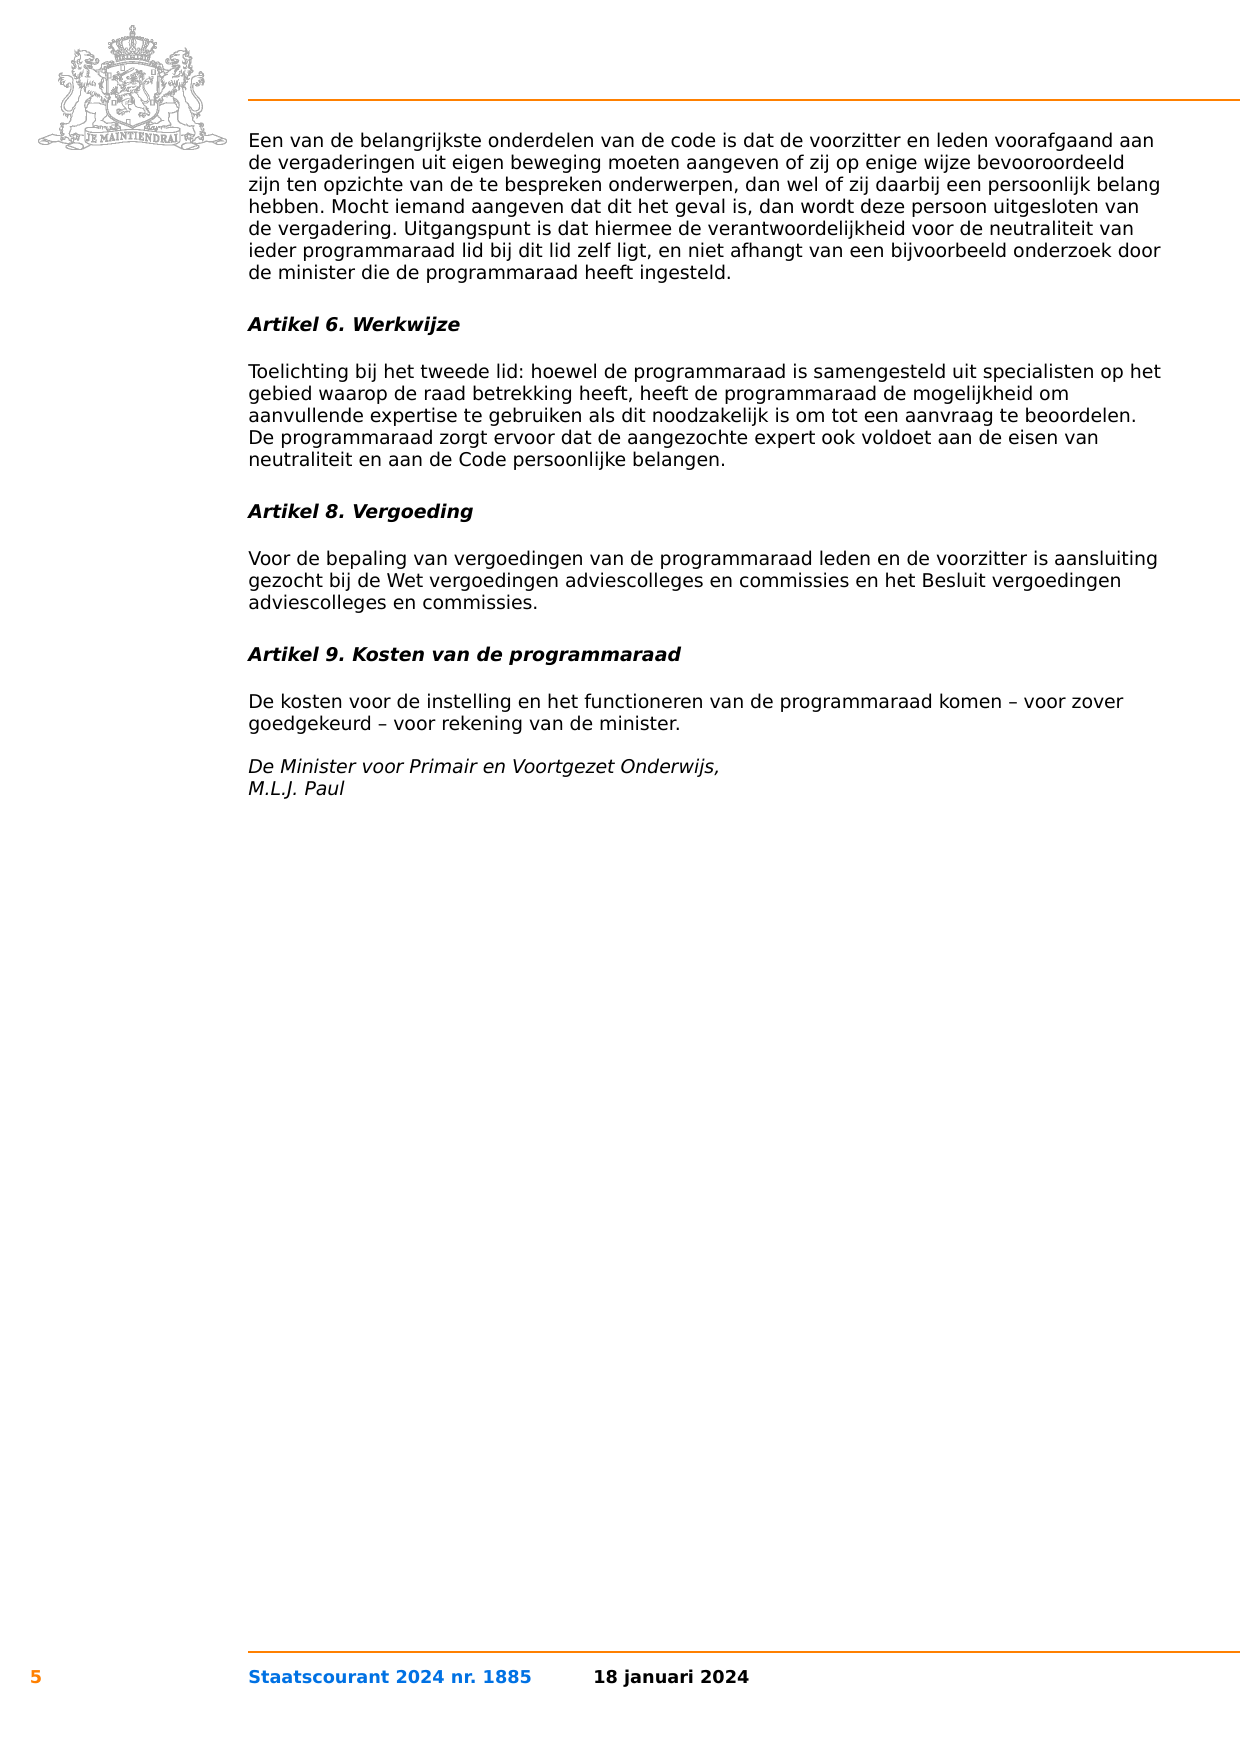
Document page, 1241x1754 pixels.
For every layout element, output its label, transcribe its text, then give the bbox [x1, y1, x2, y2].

subtitle Artikel 8. Vergoeding [248, 501, 1163, 523]
text De kosten voor de instelling en het functioneren van de programmaraad komen – voor zover goedgekeurd – voor rekening van de minister. [248, 691, 1163, 734]
text De Minister voor Primair en Voortgezet Onderwijs, M.L.J. Paul [248, 756, 1163, 800]
text Een van de belangrijkste onderdelen van de code is dat de voorzitter en leden voorafgaand aan de vergaderingen uit eigen beweging moeten aangeven of zij op enige wijze bevooroordeeld zijn ten opzichte van de te bespreken onderwerpen, dan wel of zij daarbij een persoonlijk belang hebben. Mocht iemand aangeven dat dit het geval is, dan wordt deze persoon uitgesloten van de vergadering. Uitgangspunt is dat hiermee de verantwoordelijkheid voor de neutraliteit van ieder programmaraad lid bij dit lid zelf ligt, en niet afhangt van een bijvoorbeeld onderzoek door de minister die de programmaraad heeft ingesteld. [248, 130, 1163, 284]
subtitle Artikel 6. Werkwijze [248, 314, 1163, 336]
subtitle Artikel 9. Kosten van de programmaraad [248, 643, 1163, 666]
picture [38, 25, 227, 150]
text Toelichting bij het tweede lid: hoewel de programmaraad is samengesteld uit specialisten op het gebied waarop de raad betrekking heeft, heeft de programmaraad de mogelijkheid om aanvullende expertise te gebruiken als dit noodzakelijk is om tot een aanvraag te beoordelen. De programmaraad zorgt ervoor dat de aangezochte expert ook voldoet aan de eisen van neutraliteit en aan de Code persoonlijke belangen. [248, 361, 1163, 471]
text Voor de bepaling van vergoedingen van de programmaraad leden en de voorzitter is aansluiting gezocht bij de Wet vergoedingen adviescolleges en commissies en het Besluit vergoedingen adviescolleges en commissies. [248, 548, 1163, 613]
